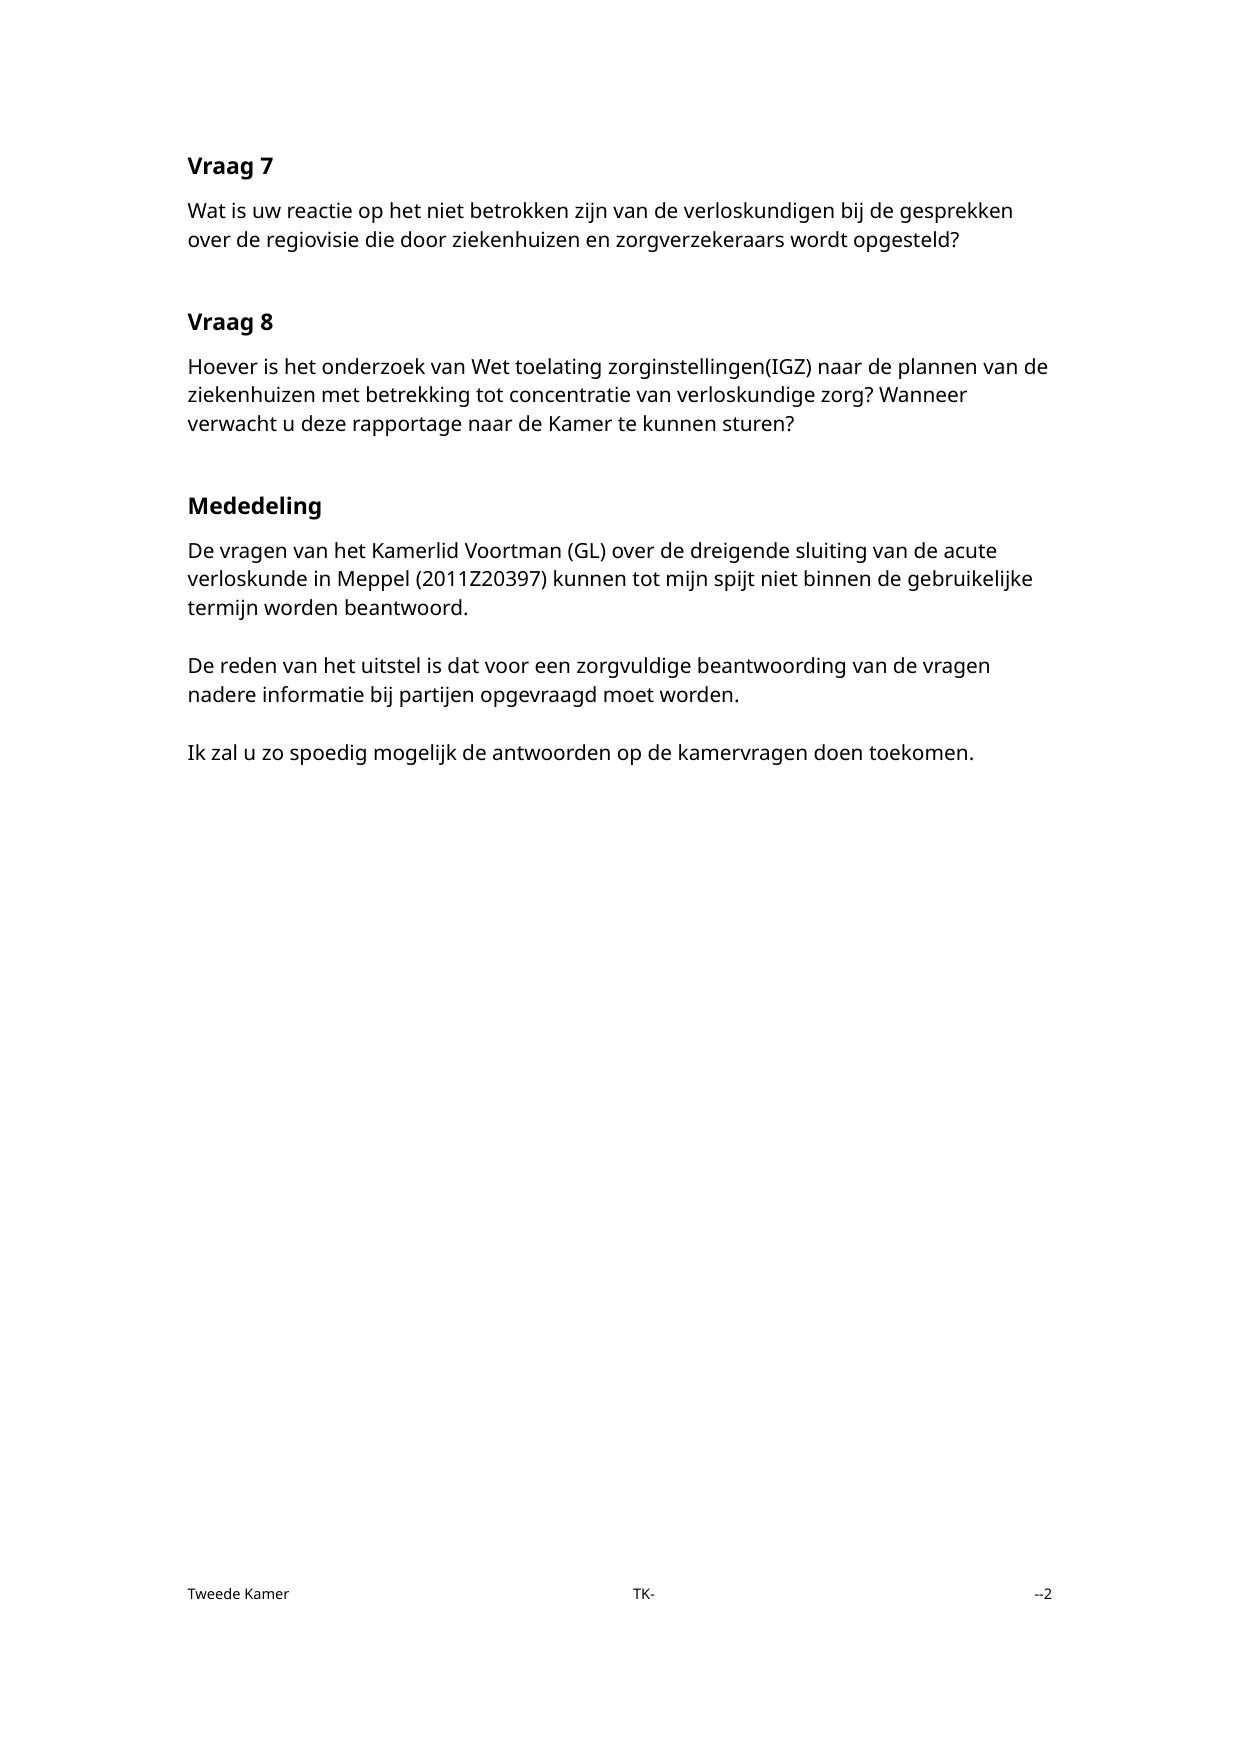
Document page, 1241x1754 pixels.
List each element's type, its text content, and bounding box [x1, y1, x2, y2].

subtitle Vraag 7 [187, 150, 1053, 181]
subtitle Vraag 8 [187, 306, 1053, 337]
text Ik zal u zo spoedig mogelijk de antwoorden op de kamervragen doen toekomen. [187, 738, 1053, 767]
text De reden van het uitstel is dat voor een zorgvuldige beantwoording van de vragen nadere informatie bij partijen opgevraagd moet worden. [187, 651, 1053, 708]
subtitle Mededeling [187, 490, 1053, 521]
text Hoever is het onderzoek van Wet toelating zorginstellingen(IGZ) naar de plannen van de ziekenhuizen met betrekking tot concentratie van verloskundige zorg? Wanneer verwacht u deze rapportage naar de Kamer te kunnen sturen? [187, 352, 1053, 437]
text De vragen van het Kamerlid Voortman (GL) over de dreigende sluiting van de acute verloskunde in Meppel (2011Z20397) kunnen tot mijn spijt niet binnen de gebruikelijke termijn worden beantwoord. [187, 536, 1053, 621]
text Wat is uw reactie op het niet betrokken zijn van de verloskundigen bij de gesprekken over de regiovisie die door ziekenhuizen en zorgverzekeraars wordt opgesteld? [187, 196, 1053, 253]
